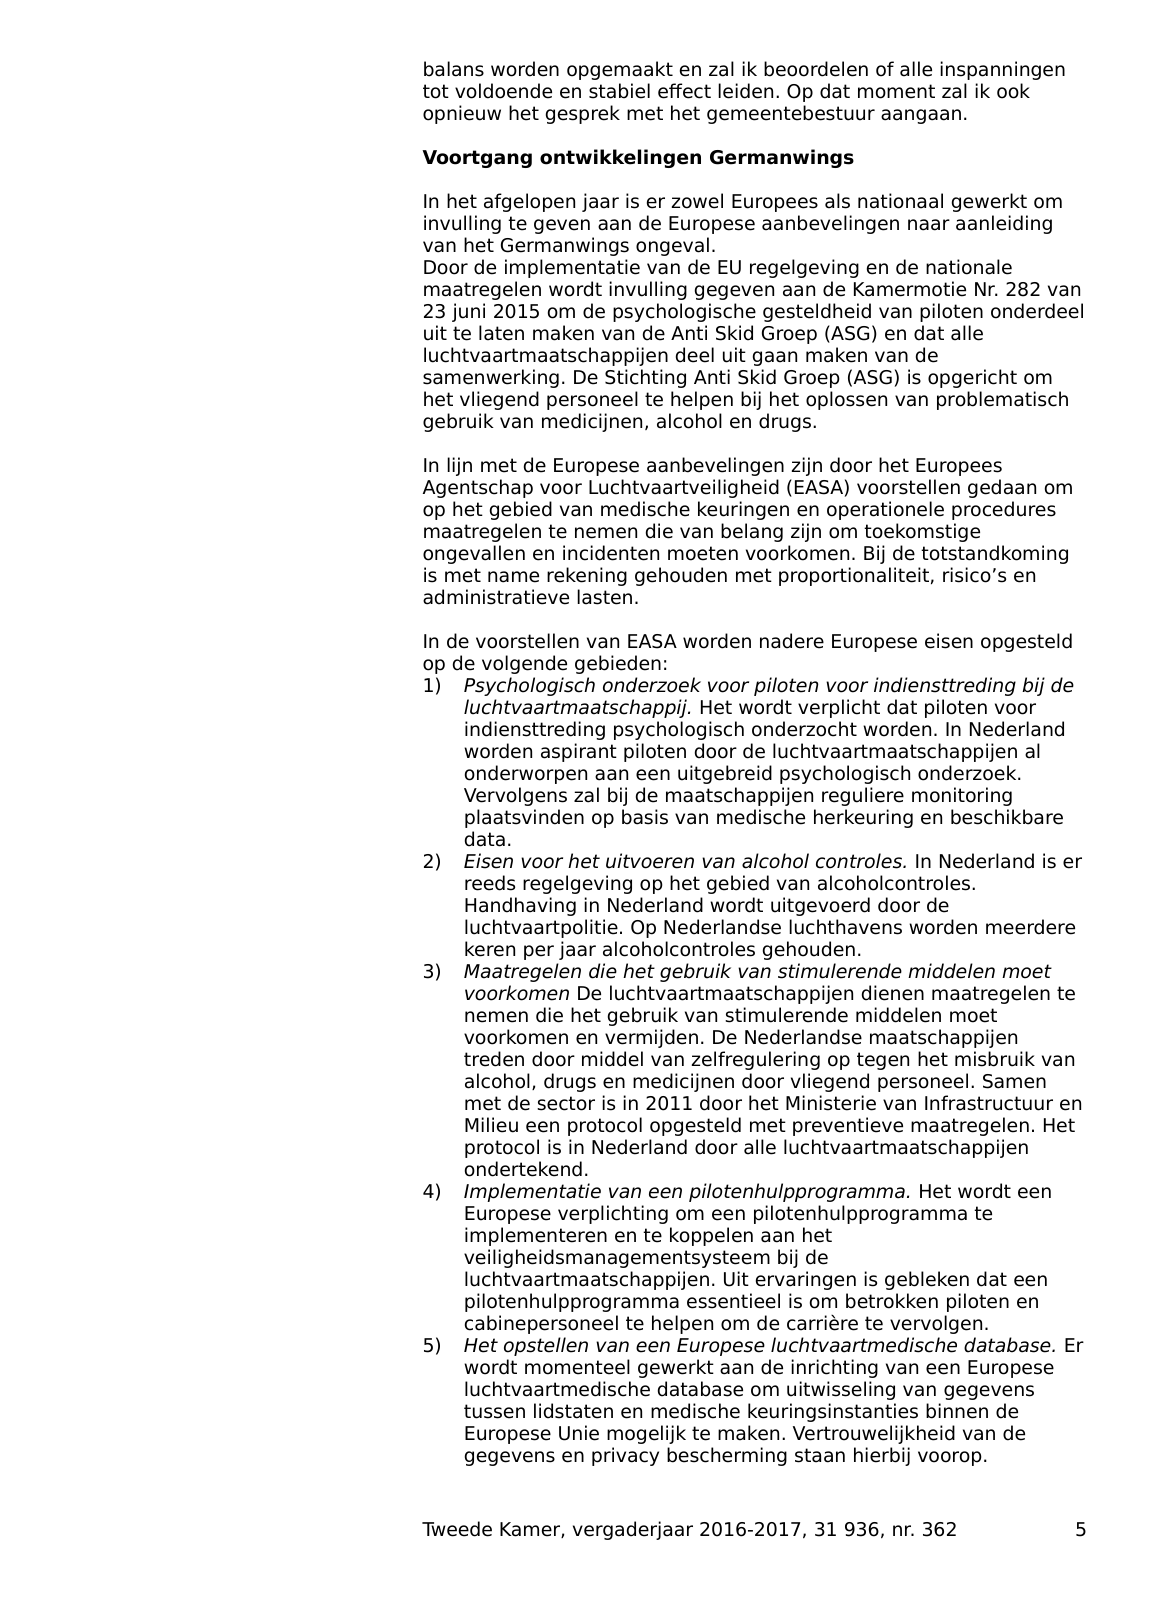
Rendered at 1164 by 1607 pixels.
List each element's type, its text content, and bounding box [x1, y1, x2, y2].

text In lijn met de Europese aanbevelingen zijn door het Europees Agentschap voor Luchtvaartveiligheid (EASA) voorstellen gedaan om op het gebied van medische keuringen en operationele procedures maatregelen te nemen die van belang zijn om toekomstige ongevallen en incidenten moeten voorkomen. Bij de totstandkoming is met name rekening gehouden met proportionaliteit, risico’s en administratieve lasten. [422, 455, 1087, 609]
text In de voorstellen van EASA worden nadere Europese eisen opgesteld op de volgende gebieden: [422, 631, 1087, 675]
text 2) Eisen voor het uitvoeren van alcohol controles. In Nederland is er reeds regelgeving op het gebied van alcoholcontroles. Handhaving in Nederland wordt uitgevoerd door de luchtvaartpolitie. Op Nederlandse luchthavens worden meerdere keren per jaar alcoholcontroles gehouden. [422, 851, 1087, 961]
text In het afgelopen jaar is er zowel Europees als nationaal gewerkt om invulling te geven aan de Europese aanbevelingen naar aanleiding van het Germanwings ongeval. [422, 191, 1087, 257]
text 5) Het opstellen van een Europese luchtvaartmedische database. Er wordt momenteel gewerkt aan de inrichting van een Europese luchtvaartmedische database om uitwisseling van gegevens tussen lidstaten en medische keuringsinstanties binnen de Europese Unie mogelijk te maken. Vertrouwelijkheid van de gegevens en privacy bescherming staan hierbij voorop. [422, 1335, 1087, 1467]
text 4) Implementatie van een pilotenhulpprogramma. Het wordt een Europese verplichting om een pilotenhulpprogramma te implementeren en te koppelen aan het veiligheidsmanagementsysteem bij de luchtvaartmaatschappijen. Uit ervaringen is gebleken dat een pilotenhulpprogramma essentieel is om betrokken piloten en cabinepersoneel te helpen om de carrière te vervolgen. [422, 1181, 1087, 1335]
text Door de implementatie van de EU regelgeving en de nationale maatregelen wordt invulling gegeven aan de Kamermotie Nr. 282 van 23 juni 2015 om de psychologische gesteldheid van piloten onderdeel uit te laten maken van de Anti Skid Groep (ASG) en dat alle luchtvaartmaatschappijen deel uit gaan maken van de samenwerking. De Stichting Anti Skid Groep (ASG) is opgericht om het vliegend personeel te helpen bij het oplossen van problematisch gebruik van medicijnen, alcohol en drugs. [422, 257, 1087, 433]
text 3) Maatregelen die het gebruik van stimulerende middelen moet voorkomen De luchtvaartmaatschappijen dienen maatregelen te nemen die het gebruik van stimulerende middelen moet voorkomen en vermijden. De Nederlandse maatschappijen treden door middel van zelfregulering op tegen het misbruik van alcohol, drugs en medicijnen door vliegend personeel. Samen met de sector is in 2011 door het Ministerie van Infrastructuur en Milieu een protocol opgesteld met preventieve maatregelen. Het protocol is in Nederland door alle luchtvaartmaatschappijen ondertekend. [422, 961, 1087, 1181]
subtitle Voortgang ontwikkelingen Germanwings [422, 147, 1087, 169]
text 1) Psychologisch onderzoek voor piloten voor indiensttreding bij de luchtvaartmaatschappij. Het wordt verplicht dat piloten voor indiensttreding psychologisch onderzocht worden. In Nederland worden aspirant piloten door de luchtvaartmaatschappijen al onderworpen aan een uitgebreid psychologisch onderzoek. Vervolgens zal bij de maatschappijen reguliere monitoring plaatsvinden op basis van medische herkeuring en beschikbare data. [422, 675, 1087, 851]
text balans worden opgemaakt en zal ik beoordelen of alle inspanningen tot voldoende en stabiel effect leiden. Op dat moment zal ik ook opnieuw het gesprek met het gemeentebestuur aangaan. [422, 59, 1087, 125]
